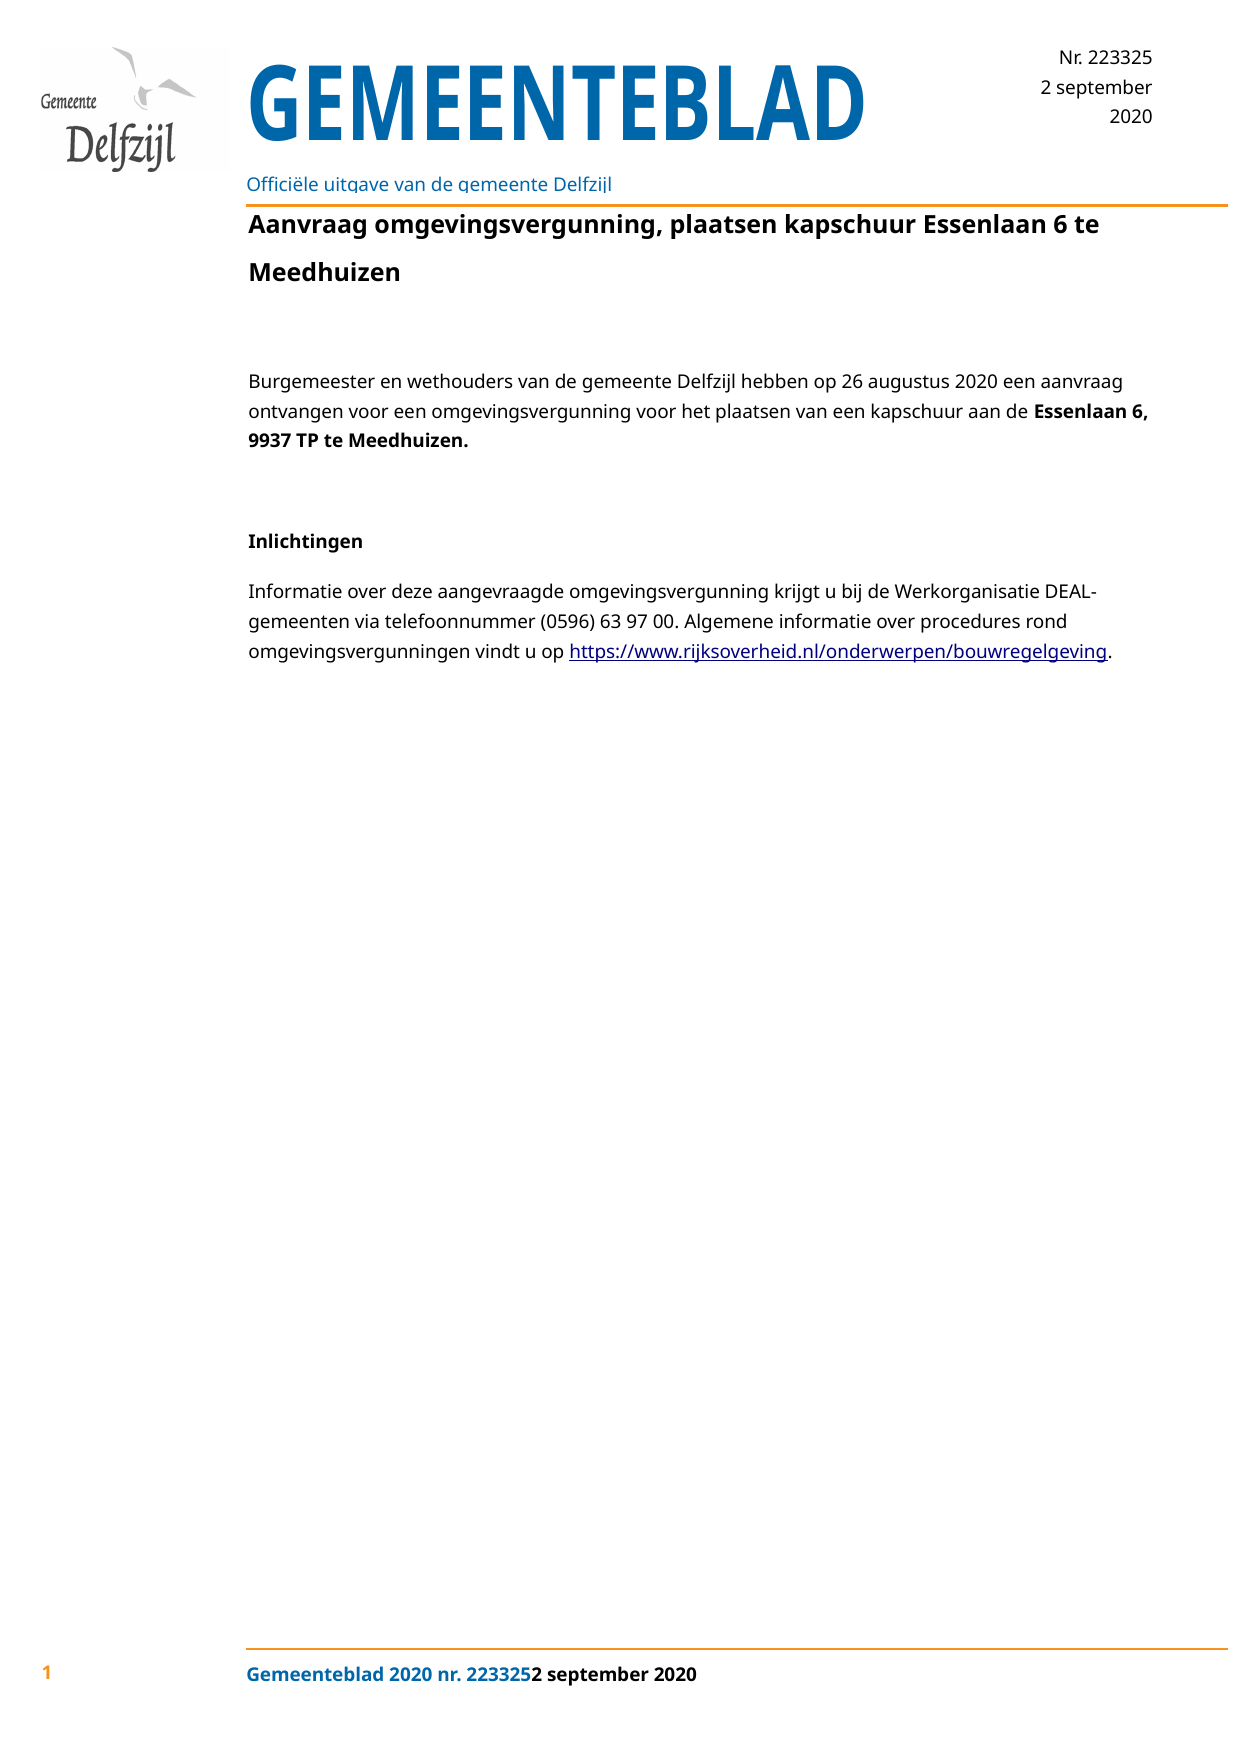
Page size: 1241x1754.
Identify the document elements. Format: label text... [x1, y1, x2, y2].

text Inlichtingen [248, 528, 1152, 554]
text Informatie over deze aangevraagde omgevingsvergunning krijgt u bij de Werkorganisatie DEAL-gemeenten via telefoonnummer (0596) 63 97 00. Algemene informatie over procedures rond omgevingsvergunningen vindt u op https://www.rijksoverheid.nl/onderwerpen/bouwregelgeving. [248, 579, 1152, 664]
picture [41, 47, 231, 172]
text Aanvraag omgevingsvergunning, plaatsen kapschuur Essenlaan 6 te Meedhuizen [248, 207, 1152, 288]
text Burgemeester en wethouders van de gemeente Delfzijl hebben op 26 augustus 2020 een aanvraag ontvangen voor een omgevingsvergunning voor het plaatsen van een kapschuur aan de Essenlaan 6, 9937 TP te Meedhuizen. [248, 368, 1152, 453]
